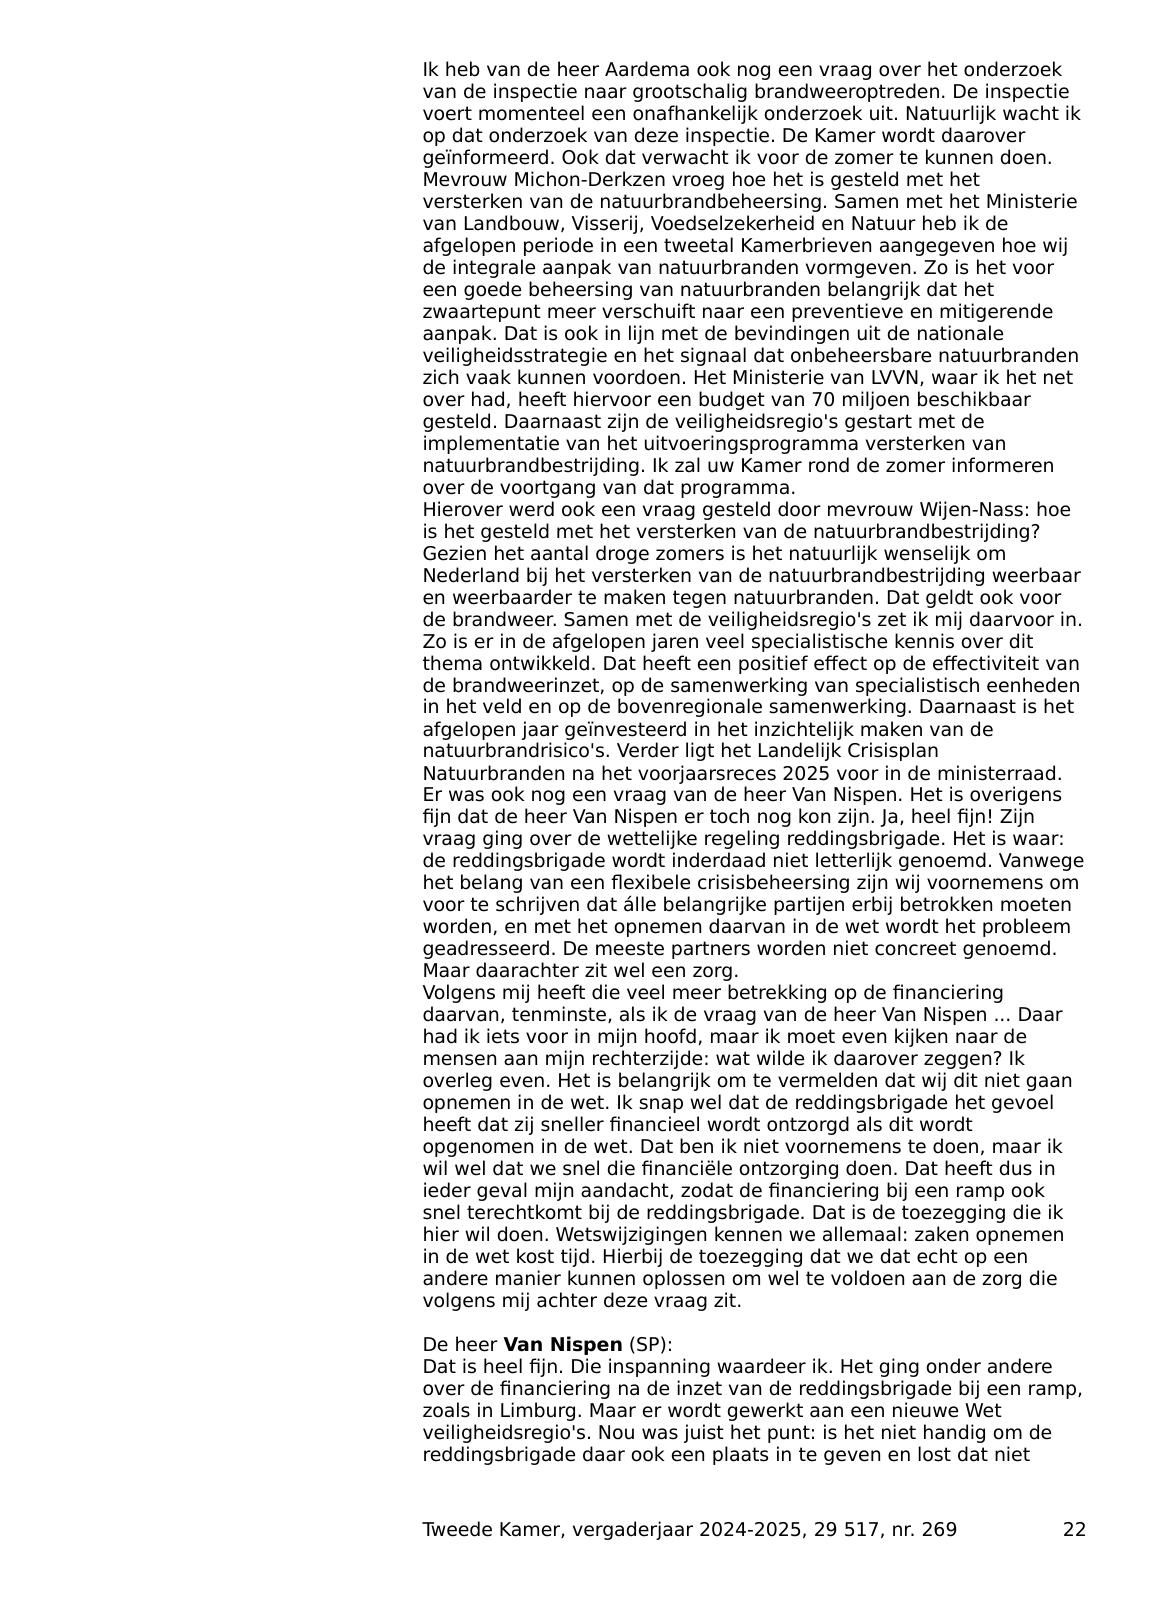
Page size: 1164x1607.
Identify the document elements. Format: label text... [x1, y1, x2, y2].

text Ik heb van de heer Aardema ook nog een vraag over het onderzoek van de inspectie naar grootschalig brandweeroptreden. De inspectie voert momenteel een onafhankelijk onderzoek uit. Natuurlijk wacht ik op dat onderzoek van deze inspectie. De Kamer wordt daarover geïnformeerd. Ook dat verwacht ik voor de zomer te kunnen doen. [422, 59, 1087, 169]
text Dat is heel fijn. Die inspanning waardeer ik. Het ging onder andere over de financiering na de inzet van de reddingsbrigade bij een ramp, zoals in Limburg. Maar er wordt gewerkt aan een nieuwe Wet veiligheidsregio's. Nou was juist het punt: is het niet handig om de reddingsbrigade daar ook een plaats in te geven en lost dat niet [422, 1356, 1087, 1466]
text Er was ook nog een vraag van de heer Van Nispen. Het is overigens fijn dat de heer Van Nispen er toch nog kon zijn. Ja, heel fijn! Zijn vraag ging over de wettelijke regeling reddingsbrigade. Het is waar: de reddingsbrigade wordt inderdaad niet letterlijk genoemd. Vanwege het belang van een flexibele crisisbeheersing zijn wij voornemens om voor te schrijven dat álle belangrijke partijen erbij betrokken moeten worden, en met het opnemen daarvan in de wet wordt het probleem geadresseerd. De meeste partners worden niet concreet genoemd. Maar daarachter zit wel een zorg. [422, 784, 1087, 982]
text Hierover werd ook een vraag gesteld door mevrouw Wijen-Nass: hoe is het gesteld met het versterken van de natuurbrandbestrijding? Gezien het aantal droge zomers is het natuurlijk wenselijk om Nederland bij het versterken van de natuurbrandbestrijding weerbaar en weerbaarder te maken tegen natuurbranden. Dat geldt ook voor de brandweer. Samen met de veiligheidsregio's zet ik mij daarvoor in. Zo is er in de afgelopen jaren veel specialistische kennis over dit thema ontwikkeld. Dat heeft een positief effect op de effectiviteit van de brandweerinzet, op de samenwerking van specialistisch eenheden in het veld en op de bovenregionale samenwerking. Daarnaast is het afgelopen jaar geïnvesteerd in het inzichtelijk maken van de natuurbrandrisico's. Verder ligt het Landelijk Crisisplan Natuurbranden na het voorjaarsreces 2025 voor in de ministerraad. [422, 499, 1087, 784]
text Mevrouw Michon-Derkzen vroeg hoe het is gesteld met het versterken van de natuurbrandbeheersing. Samen met het Ministerie van Landbouw, Visserij, Voedselzekerheid en Natuur heb ik de afgelopen periode in een tweetal Kamerbrieven aangegeven hoe wij de integrale aanpak van natuurbranden vormgeven. Zo is het voor een goede beheersing van natuurbranden belangrijk dat het zwaartepunt meer verschuift naar een preventieve en mitigerende aanpak. Dat is ook in lijn met de bevindingen uit de nationale veiligheidsstrategie en het signaal dat onbeheersbare natuurbranden zich vaak kunnen voordoen. Het Ministerie van LVVN, waar ik het net over had, heeft hiervoor een budget van 70 miljoen beschikbaar gesteld. Daarnaast zijn de veiligheidsregio's gestart met de implementatie van het uitvoeringsprogramma versterken van natuurbrandbestrijding. Ik zal uw Kamer rond de zomer informeren over de voortgang van dat programma. [422, 169, 1087, 499]
text De heer Van Nispen (SP): [422, 1334, 1087, 1356]
text Volgens mij heeft die veel meer betrekking op de financiering daarvan, tenminste, als ik de vraag van de heer Van Nispen ... Daar had ik iets voor in mijn hoofd, maar ik moet even kijken naar de mensen aan mijn rechterzijde: wat wilde ik daarover zeggen? Ik overleg even. Het is belangrijk om te vermelden dat wij dit niet gaan opnemen in de wet. Ik snap wel dat de reddingsbrigade het gevoel heeft dat zij sneller financieel wordt ontzorgd als dit wordt opgenomen in de wet. Dat ben ik niet voornemens te doen, maar ik wil wel dat we snel die financiële ontzorging doen. Dat heeft dus in ieder geval mijn aandacht, zodat de financiering bij een ramp ook snel terechtkomt bij de reddingsbrigade. Dat is de toezegging die ik hier wil doen. Wetswijzigingen kennen we allemaal: zaken opnemen in de wet kost tijd. Hierbij de toezegging dat we dat echt op een andere manier kunnen oplossen om wel te voldoen aan de zorg die volgens mij achter deze vraag zit. [422, 982, 1087, 1312]
